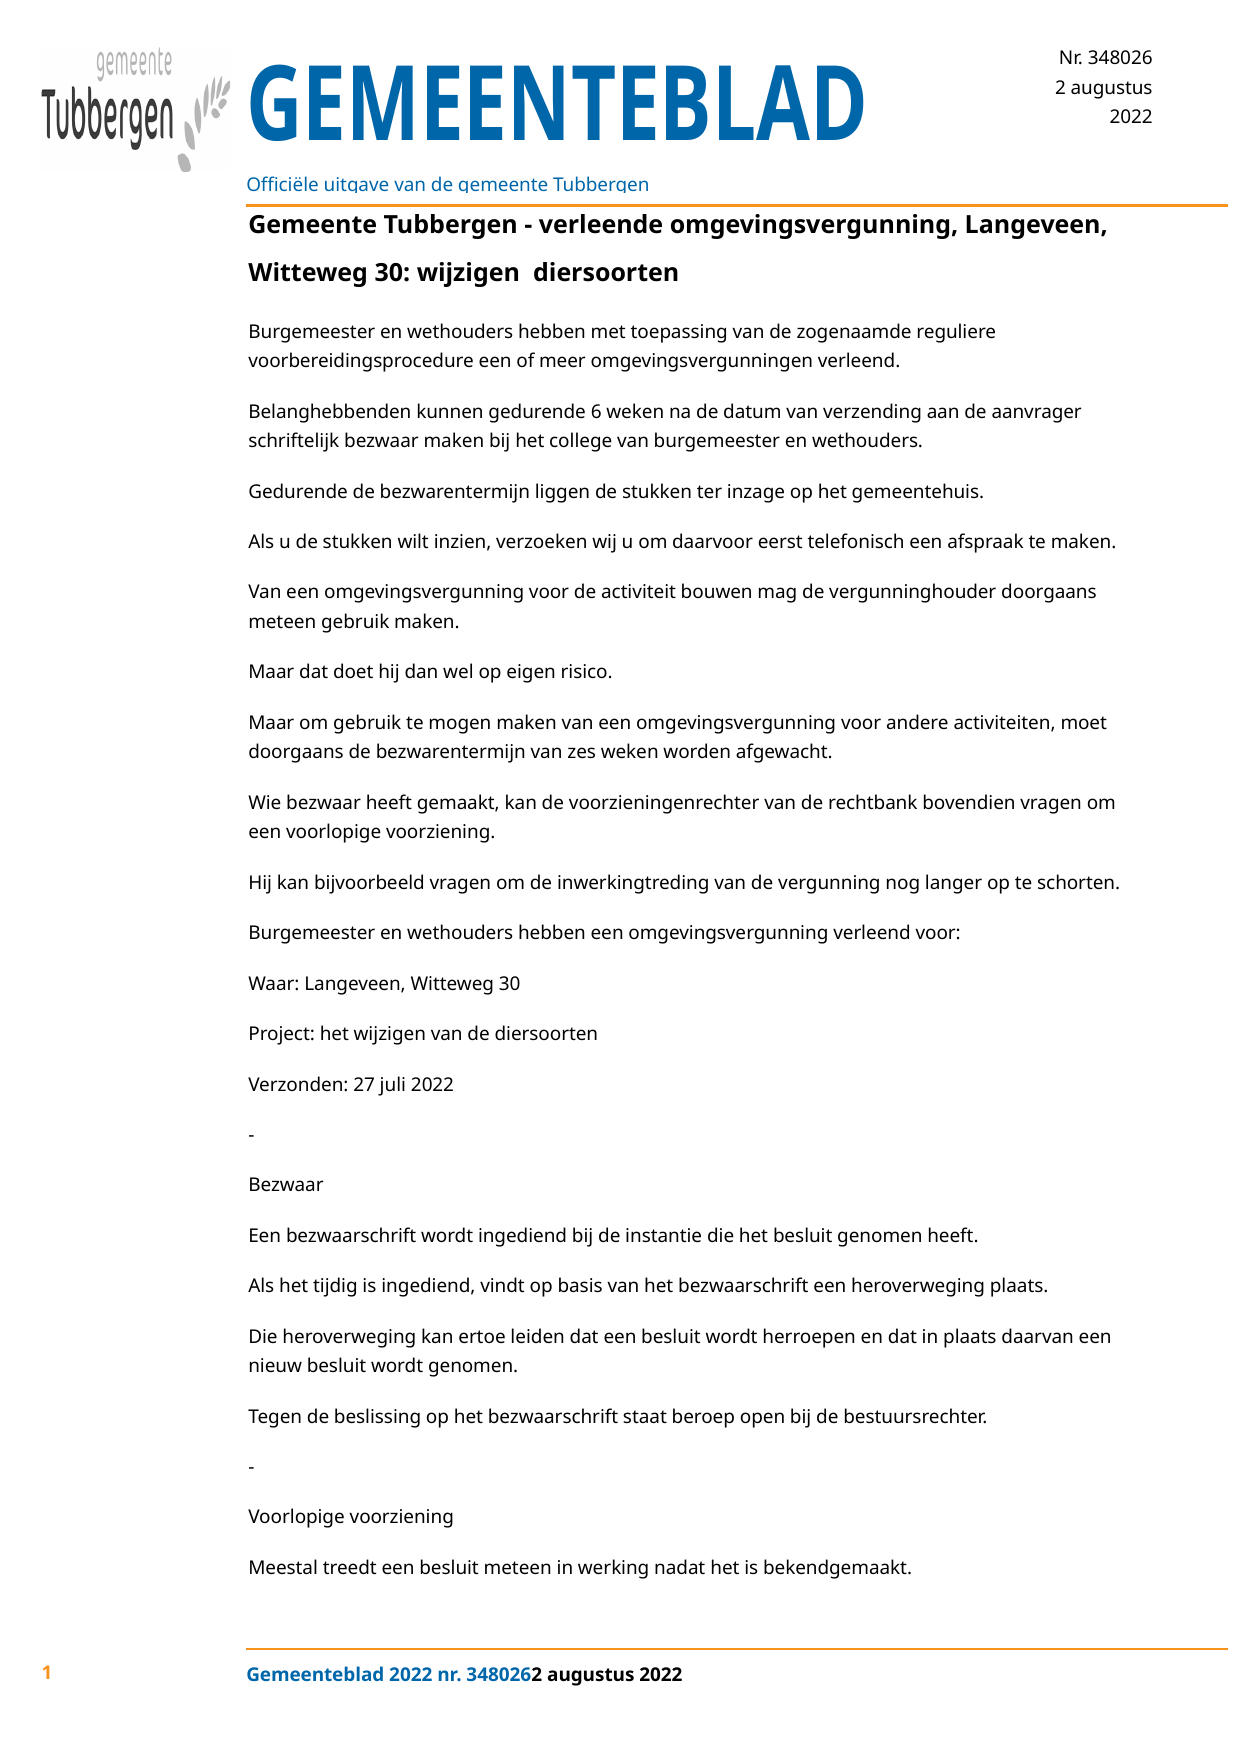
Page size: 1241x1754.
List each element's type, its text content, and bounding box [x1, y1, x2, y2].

text - [248, 1121, 1152, 1147]
text Als u de stukken wilt inzien, verzoeken wij u om daarvoor eerst telefonisch een afspraak te maken. [248, 528, 1152, 554]
text Project: het wijzigen van de diersoorten [248, 1020, 1152, 1046]
text Maar dat doet hij dan wel op eigen risico. [248, 659, 1152, 684]
text Meestal treedt een besluit meteen in werking nadat het is bekendgemaakt. [248, 1554, 1152, 1580]
text Waar: Langeveen, Witteweg 30 [248, 970, 1152, 996]
text Een bezwaarschrift wordt ingediend bij de instantie die het besluit genomen heeft. [248, 1222, 1152, 1248]
text Tegen de beslissing op het bezwaarschrift staat beroep open bij de bestuursrechter. [248, 1403, 1152, 1429]
text Gedurende de bezwarentermijn liggen de stukken ter inzage op het gemeentehuis. [248, 478, 1152, 504]
text Die heroverweging kan ertoe leiden dat een besluit wordt herroepen en dat in plaats daarvan een nieuw besluit wordt genomen. [248, 1323, 1152, 1378]
text Van een omgevingsvergunning voor de activiteit bouwen mag de vergunninghouder doorgaans meteen gebruik maken. [248, 579, 1152, 634]
text Voorlopige voorziening [248, 1504, 1152, 1529]
picture [41, 47, 231, 172]
text - [248, 1453, 1152, 1479]
text Hij kan bijvoorbeeld vragen om de inwerkingtreding van de vergunning nog langer op te schorten. [248, 869, 1152, 895]
text Gemeente Tubbergen - verleende omgevingsvergunning, Langeveen, Witteweg 30: wijzigen diersoorten [248, 207, 1152, 288]
text Belanghebbenden kunnen gedurende 6 weken na de datum van verzending aan de aanvrager schriftelijk bezwaar maken bij het college van burgemeester en wethouders. [248, 398, 1152, 453]
text Wie bezwaar heeft gemaakt, kan de voorzieningenrechter van de rechtbank bovendien vragen om een voorlopige voorziening. [248, 789, 1152, 844]
text Als het tijdig is ingediend, vindt op basis van het bezwaarschrift een heroverweging plaats. [248, 1272, 1152, 1298]
text Burgemeester en wethouders hebben een omgevingsvergunning verleend voor: [248, 919, 1152, 945]
text Bezwaar [248, 1172, 1152, 1197]
text Burgemeester en wethouders hebben met toepassing van de zogenaamde reguliere voorbereidingsprocedure een of meer omgevingsvergunningen verleend. [248, 318, 1152, 373]
text Verzonden: 27 juli 2022 [248, 1071, 1152, 1097]
text Maar om gebruik te mogen maken van een omgevingsvergunning voor andere activiteiten, moet doorgaans de bezwarentermijn van zes weken worden afgewacht. [248, 709, 1152, 764]
